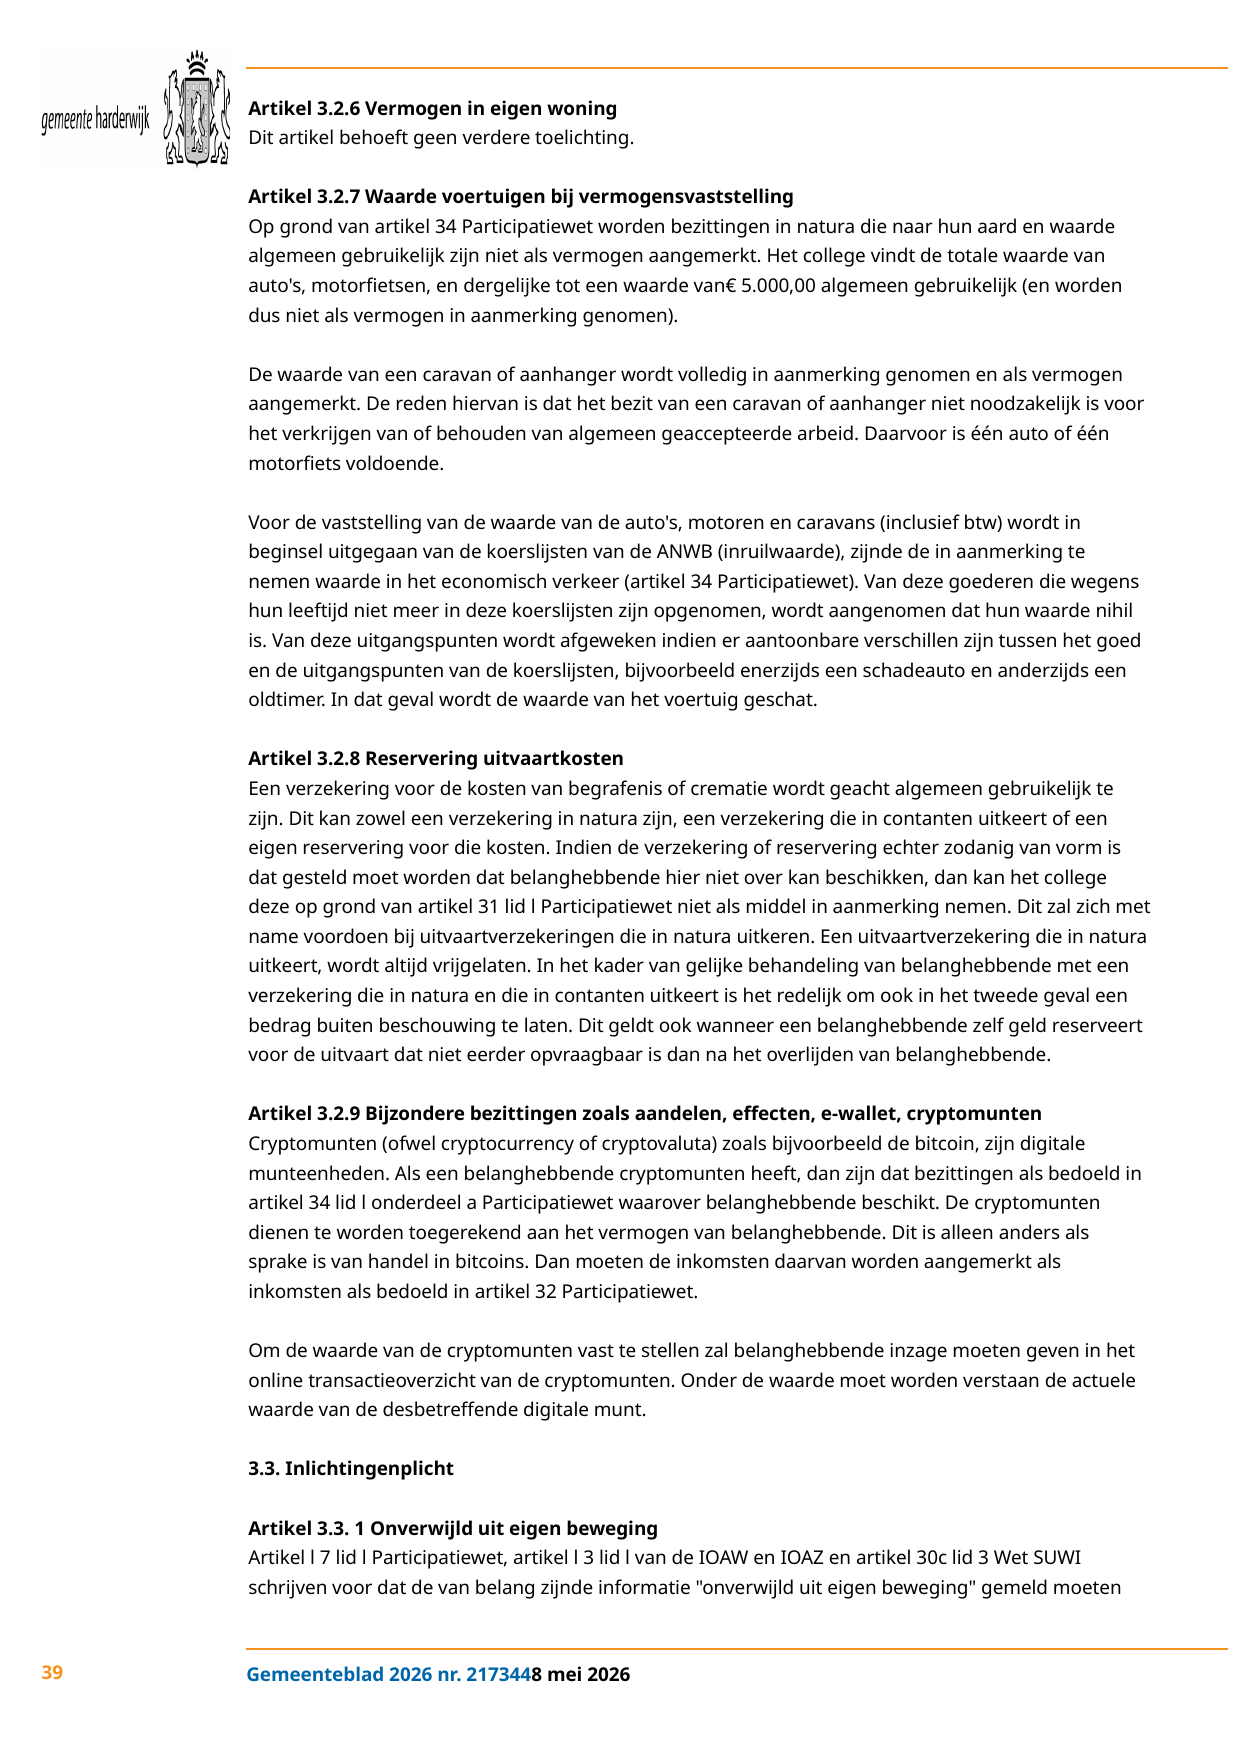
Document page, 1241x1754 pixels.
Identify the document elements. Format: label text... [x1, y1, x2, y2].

text Artikel 3.2.9 Bijzondere bezittingen zoals aandelen, effecten, e-wallet, cryptomunten [248, 1101, 1152, 1126]
text Op grond van artikel 34 Participatiewet worden bezittingen in natura die naar hun aard en waarde algemeen gebruikelijk zijn niet als vermogen aangemerkt. Het college vindt de totale waarde van auto's, motorfietsen, en dergelijke tot een waarde van€ 5.000,00 algemeen gebruikelijk (en worden dus niet als vermogen in aanmerking genomen). [248, 213, 1152, 328]
picture [41, 47, 231, 172]
text Cryptomunten (ofwel cryptocurrency of cryptovaluta) zoals bijvoorbeeld de bitcoin, zijn digitale munteenheden. Als een belanghebbende cryptomunten heeft, dan zijn dat bezittingen als bedoeld in artikel 34 lid l onderdeel a Participatiewet waarover belanghebbende beschikt. De cryptomunten dienen te worden toegerekend aan het vermogen van belanghebbende. Dit is alleen anders als sprake is van handel in bitcoins. Dan moeten de inkomsten daarvan worden aangemerkt als inkomsten als bedoeld in artikel 32 Participatiewet. [248, 1130, 1152, 1304]
text Artikel 3.2.6 Vermogen in eigen woning [248, 95, 1152, 121]
text Artikel 3.3. 1 Onverwijld uit eigen beweging [248, 1515, 1152, 1541]
text Voor de vaststelling van de waarde van de auto's, motoren en caravans (inclusief btw) wordt in beginsel uitgegaan van de koerslijsten van de ANWB (inruilwaarde), zijnde de in aanmerking te nemen waarde in het economisch verkeer (artikel 34 Participatiewet). Van deze goederen die wegens hun leeftijd niet meer in deze koerslijsten zijn opgenomen, wordt aangenomen dat hun waarde nihil is. Van deze uitgangspunten wordt afgeweken indien er aantoonbare verschillen zijn tussen het goed en de uitgangspunten van de koerslijsten, bijvoorbeeld enerzijds een schadeauto en anderzijds een oldtimer. In dat geval wordt de waarde van het voertuig geschat. [248, 509, 1152, 712]
text Artikel 3.2.7 Waarde voertuigen bij vermogensvaststelling [248, 183, 1152, 209]
text Een verzekering voor de kosten van begrafenis of crematie wordt geacht algemeen gebruikelijk te zijn. Dit kan zowel een verzekering in natura zijn, een verzekering die in contanten uitkeert of een eigen reservering voor die kosten. Indien de verzekering of reservering echter zodanig van vorm is dat gesteld moet worden dat belanghebbende hier niet over kan beschikken, dan kan het college deze op grond van artikel 31 lid l Participatiewet niet als middel in aanmerking nemen. Dit zal zich met name voordoen bij uitvaartverzekeringen die in natura uitkeren. Een uitvaartverzekering die in natura uitkeert, wordt altijd vrijgelaten. In het kader van gelijke behandeling van belanghebbende met een verzekering die in natura en die in contanten uitkeert is het redelijk om ook in het tweede geval een bedrag buiten beschouwing te laten. Dit geldt ook wanneer een belanghebbende zelf geld reserveert voor de uitvaart dat niet eerder opvraagbaar is dan na het overlijden van belanghebbende. [248, 775, 1152, 1067]
text Artikel 3.2.8 Reservering uitvaartkosten [248, 746, 1152, 771]
text 3.3. Inlichtingenplicht [248, 1456, 1152, 1481]
text Dit artikel behoeft geen verdere toelichting. [248, 124, 1152, 150]
text Om de waarde van de cryptomunten vast te stellen zal belanghebbende inzage moeten geven in het online transactieoverzicht van de cryptomunten. Onder de waarde moet worden verstaan de actuele waarde van de desbetreffende digitale munt. [248, 1337, 1152, 1422]
text Artikel l 7 lid l Participatiewet, artikel l 3 lid l van de IOAW en IOAZ en artikel 30c lid 3 Wet SUWI schrijven voor dat de van belang zijnde informatie "onverwijld uit eigen beweging" gemeld moeten [248, 1544, 1152, 1600]
text De waarde van een caravan of aanhanger wordt volledig in aanmerking genomen en als vermogen aangemerkt. De reden hiervan is dat het bezit van een caravan of aanhanger niet noodzakelijk is voor het verkrijgen van of behouden van algemeen geaccepteerde arbeid. Daarvoor is één auto of één motorfiets voldoende. [248, 361, 1152, 476]
